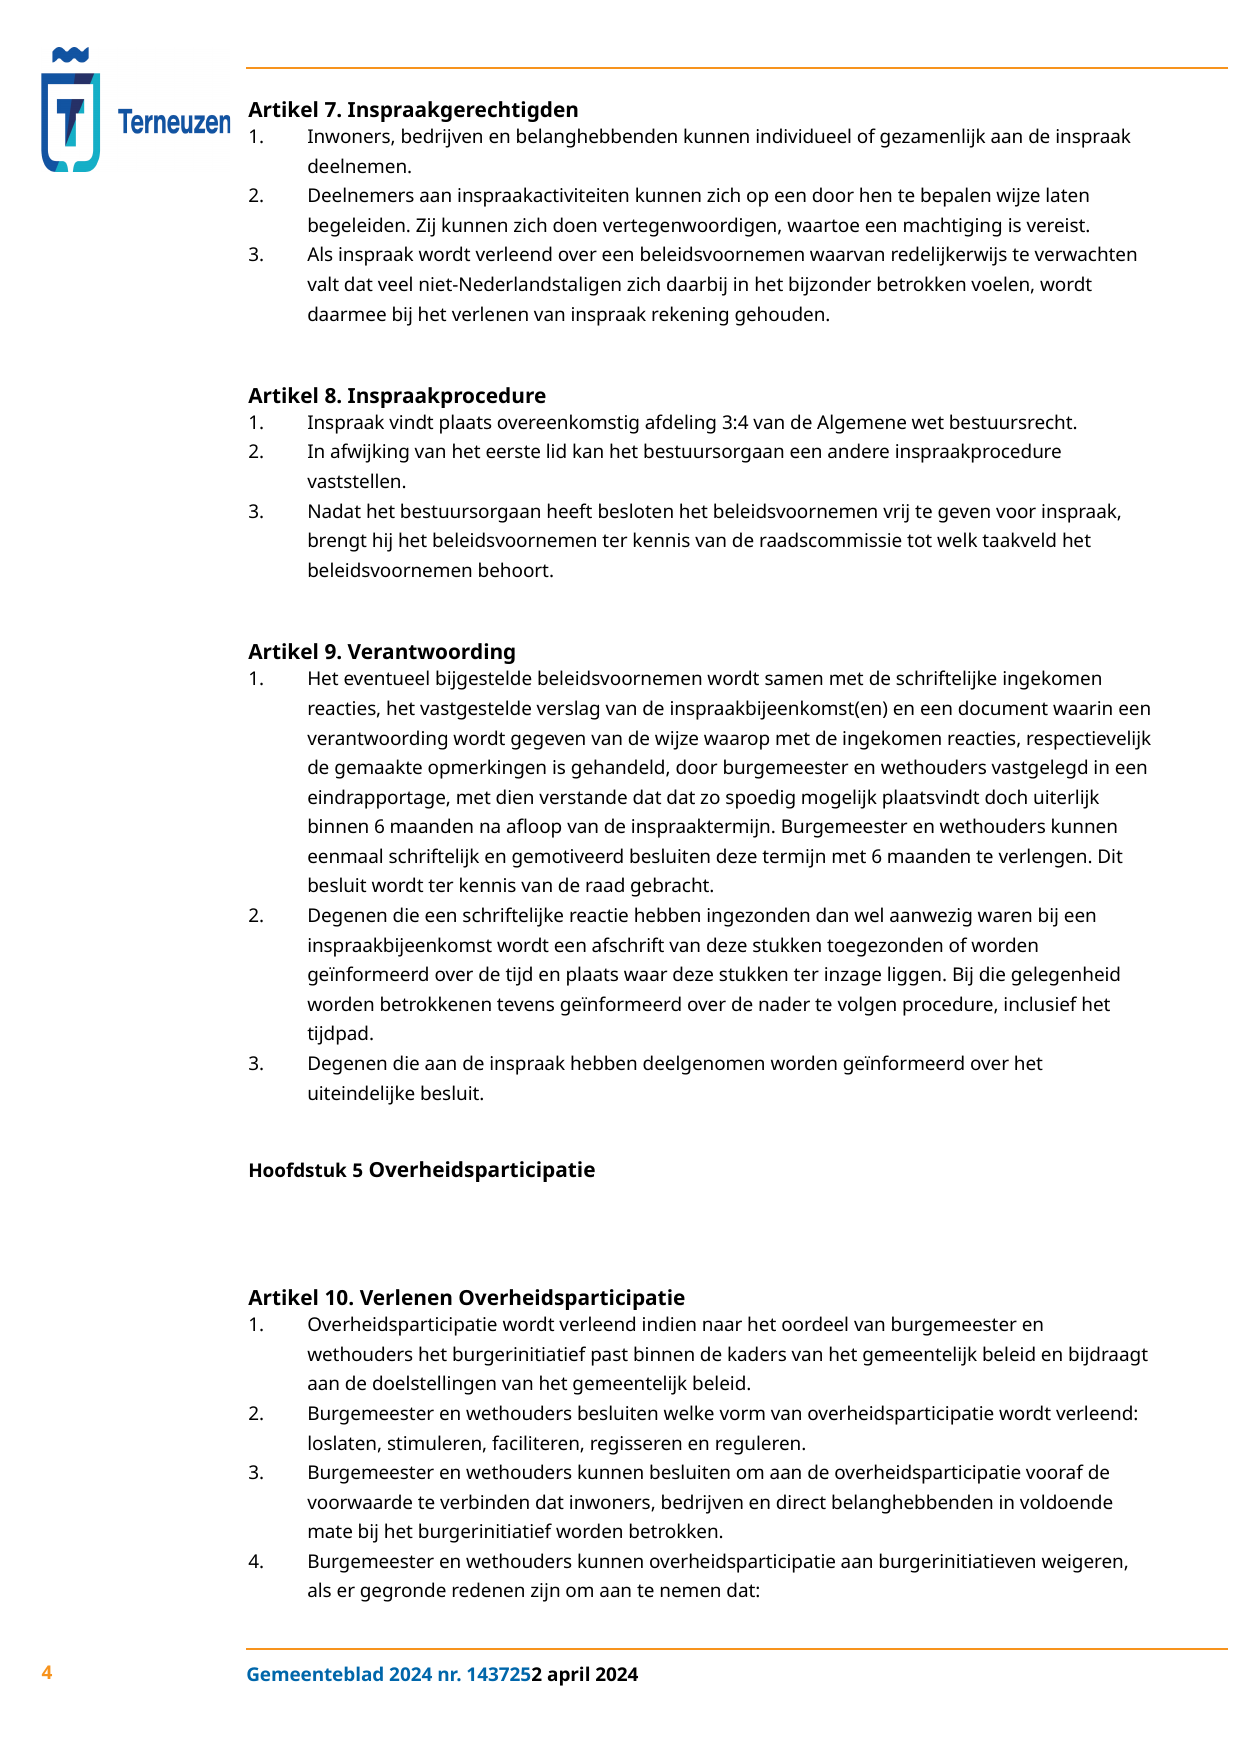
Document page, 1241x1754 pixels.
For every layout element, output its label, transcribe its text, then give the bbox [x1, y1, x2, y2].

list Inspraak vindt plaats overeenkomstig afdeling 3:4 van de Algemene wet bestuursrecht. [248, 409, 1152, 435]
list Nadat het bestuursorgaan heeft besloten het beleidsvoornemen vrij te geven voor inspraak, brengt hij het beleidsvoornemen ter kennis van de raadscommissie tot welk taakveld het beleidsvoornemen behoort. [248, 498, 1152, 583]
text Artikel 7. Inspraakgerechtigden [248, 95, 1152, 123]
list Degenen die aan de inspraak hebben deelgenomen worden geïnformeerd over het uiteindelijke besluit. [248, 1050, 1152, 1105]
list Het eventueel bijgestelde beleidsvoornemen wordt samen met de schriftelijke ingekomen reacties, het vastgestelde verslag van de inspraakbijeenkomst(en) en een document waarin een verantwoording wordt gegeven van de wijze waarop met de ingekomen reacties, respectievelijk de gemaakte opmerkingen is gehandeld, door burgemeester en wethouders vastgelegd in een eindrapportage, met dien verstande dat dat zo spoedig mogelijk plaatsvindt doch uiterlijk binnen 6 maanden na afloop van de inspraaktermijn. Burgemeester en wethouders kunnen eenmaal schriftelijk en gemotiveerd besluiten deze termijn met 6 maanden te verlengen. Dit besluit wordt ter kennis van de raad gebracht. [248, 666, 1152, 898]
list Burgemeester en wethouders kunnen overheidsparticipatie aan burgerinitiatieven weigeren, als er gegronde redenen zijn om aan te nemen dat: [248, 1548, 1152, 1603]
text Artikel 9. Verantwoording [248, 637, 1152, 666]
list Als inspraak wordt verleend over een beleidsvoornemen waarvan redelijkerwijs te verwachten valt dat veel niet-Nederlandstaligen zich daarbij in het bijzonder betrokken voelen, wordt daarmee bij het verlenen van inspraak rekening gehouden. [248, 242, 1152, 326]
picture [41, 47, 231, 172]
list Overheidsparticipatie wordt verleend indien naar het oordeel van burgemeester en wethouders het burgerinitiatief past binnen de kaders van het gemeentelijk beleid en bijdraagt aan de doelstellingen van het gemeentelijk beleid. [248, 1311, 1152, 1396]
list Burgemeester en wethouders kunnen besluiten om aan de overheidsparticipatie vooraf de voorwaarde te verbinden dat inwoners, bedrijven en direct belanghebbenden in voldoende mate bij het burgerinitiatief worden betrokken. [248, 1459, 1152, 1544]
list Burgemeester en wethouders besluiten welke vorm van overheidsparticipatie wordt verleend: loslaten, stimuleren, faciliteren, regisseren en reguleren. [248, 1400, 1152, 1456]
list Inwoners, bedrijven en belanghebbenden kunnen individueel of gezamenlijk aan de inspraak deelnemen. [248, 123, 1152, 178]
list Degenen die een schriftelijke reactie hebben ingezonden dan wel aanwezig waren bij een inspraakbijeenkomst wordt een afschrift van deze stukken toegezonden of worden geïnformeerd over de tijd en plaats waar deze stukken ter inzage liggen. Bij die gelegenheid worden betrokkenen tevens geïnformeerd over de nader te volgen procedure, inclusief het tijdpad. [248, 902, 1152, 1046]
text Artikel 8. Inspraakprocedure [248, 381, 1152, 409]
text Hoofdstuk 5 Overheidsparticipatie [248, 1155, 1152, 1183]
text Artikel 10. Verlenen Overheidsparticipatie [248, 1283, 1152, 1311]
list Deelnemers aan inspraakactiviteiten kunnen zich op een door hen te bepalen wijze laten begeleiden. Zij kunnen zich doen vertegenwoordigen, waartoe een machtiging is vereist. [248, 182, 1152, 238]
list In afwijking van het eerste lid kan het bestuursorgaan een andere inspraakprocedure vaststellen. [248, 439, 1152, 494]
